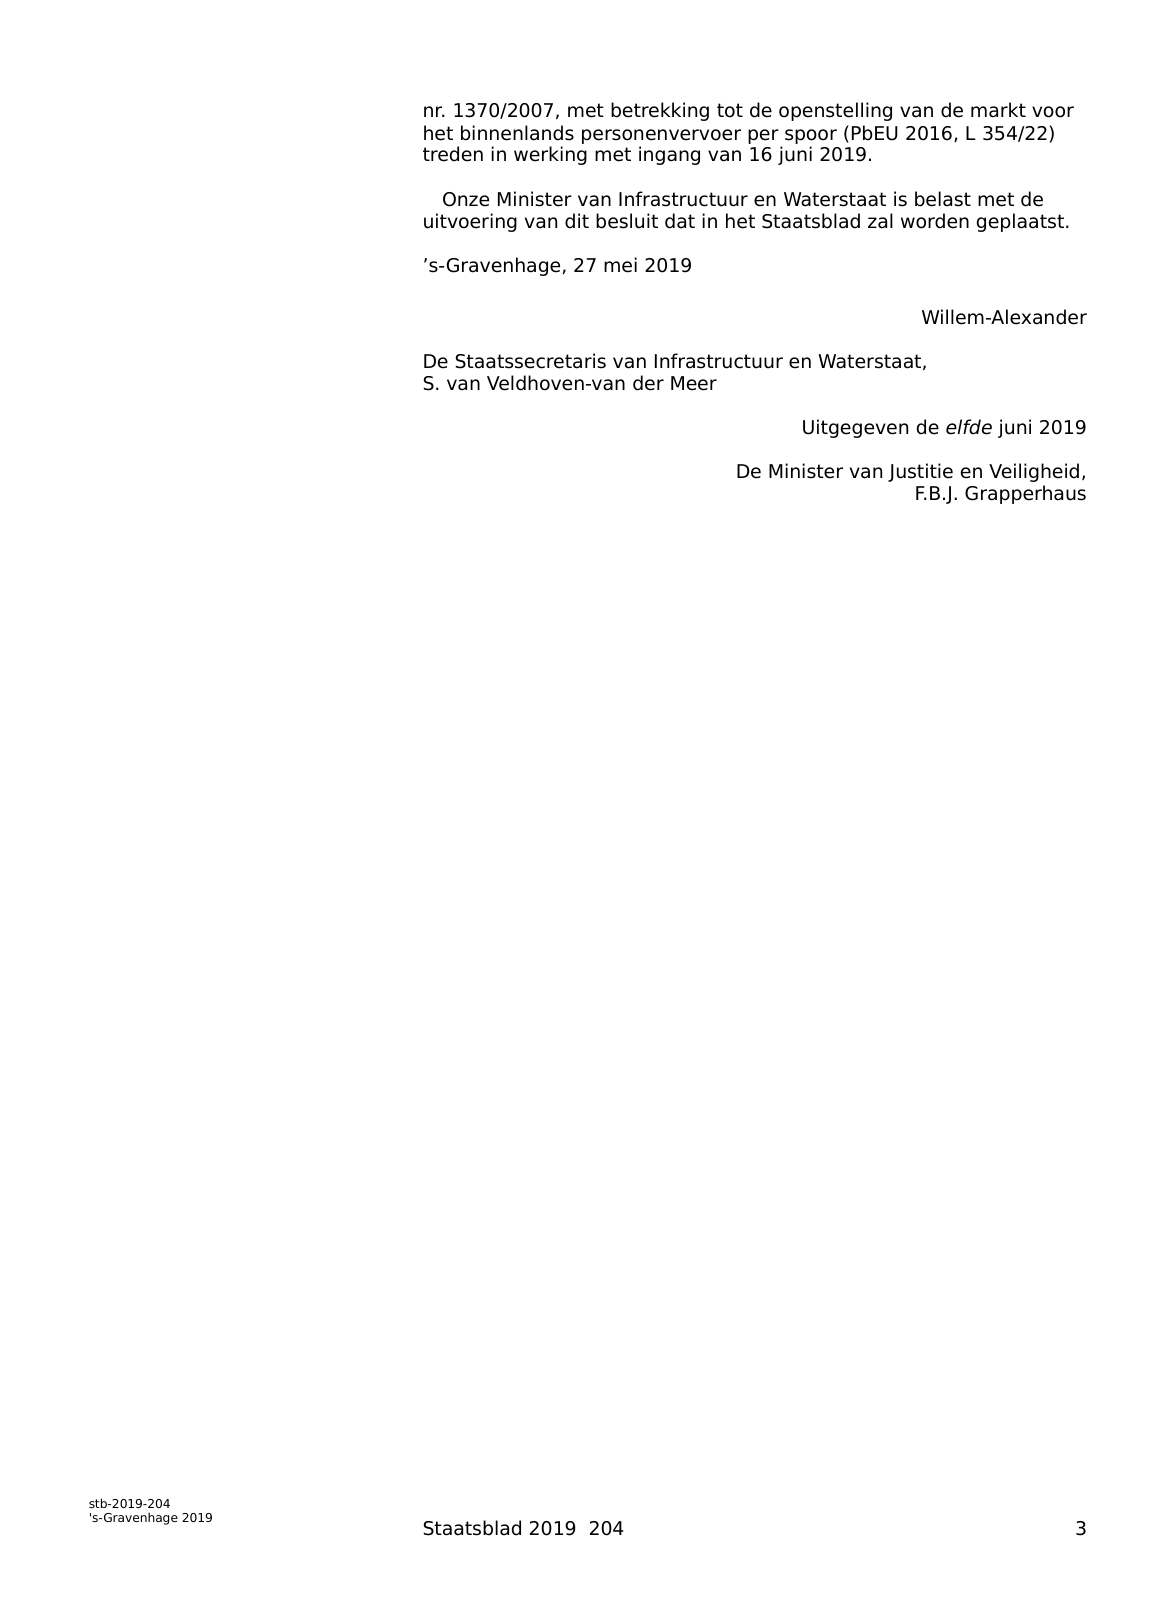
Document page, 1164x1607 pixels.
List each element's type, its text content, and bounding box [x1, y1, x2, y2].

text nr. 1370/2007, met betrekking tot de openstelling van de markt voor het binnenlands personenvervoer per spoor (PbEU 2016, L 354/22) treden in werking met ingang van 16 juni 2019. [422, 100, 1087, 166]
text 's-Gravenhage 2019 [88, 1511, 323, 1525]
text Uitgegeven de elfde juni 2019 [422, 417, 1087, 439]
text stb-2019-204 [88, 1497, 323, 1511]
text Willem-Alexander [422, 307, 1087, 329]
text Onze Minister van Infrastructuur en Waterstaat is belast met de uitvoering van dit besluit dat in het Staatsblad zal worden geplaatst. [422, 188, 1087, 232]
text ’s-Gravenhage, 27 mei 2019 [422, 255, 1087, 277]
text De Staatssecretaris van Infrastructuur en Waterstaat, S. van Veldhoven-van der Meer [422, 351, 1087, 395]
text De Minister van Justitie en Veiligheid, F.B.J. Grapperhaus [422, 461, 1087, 505]
